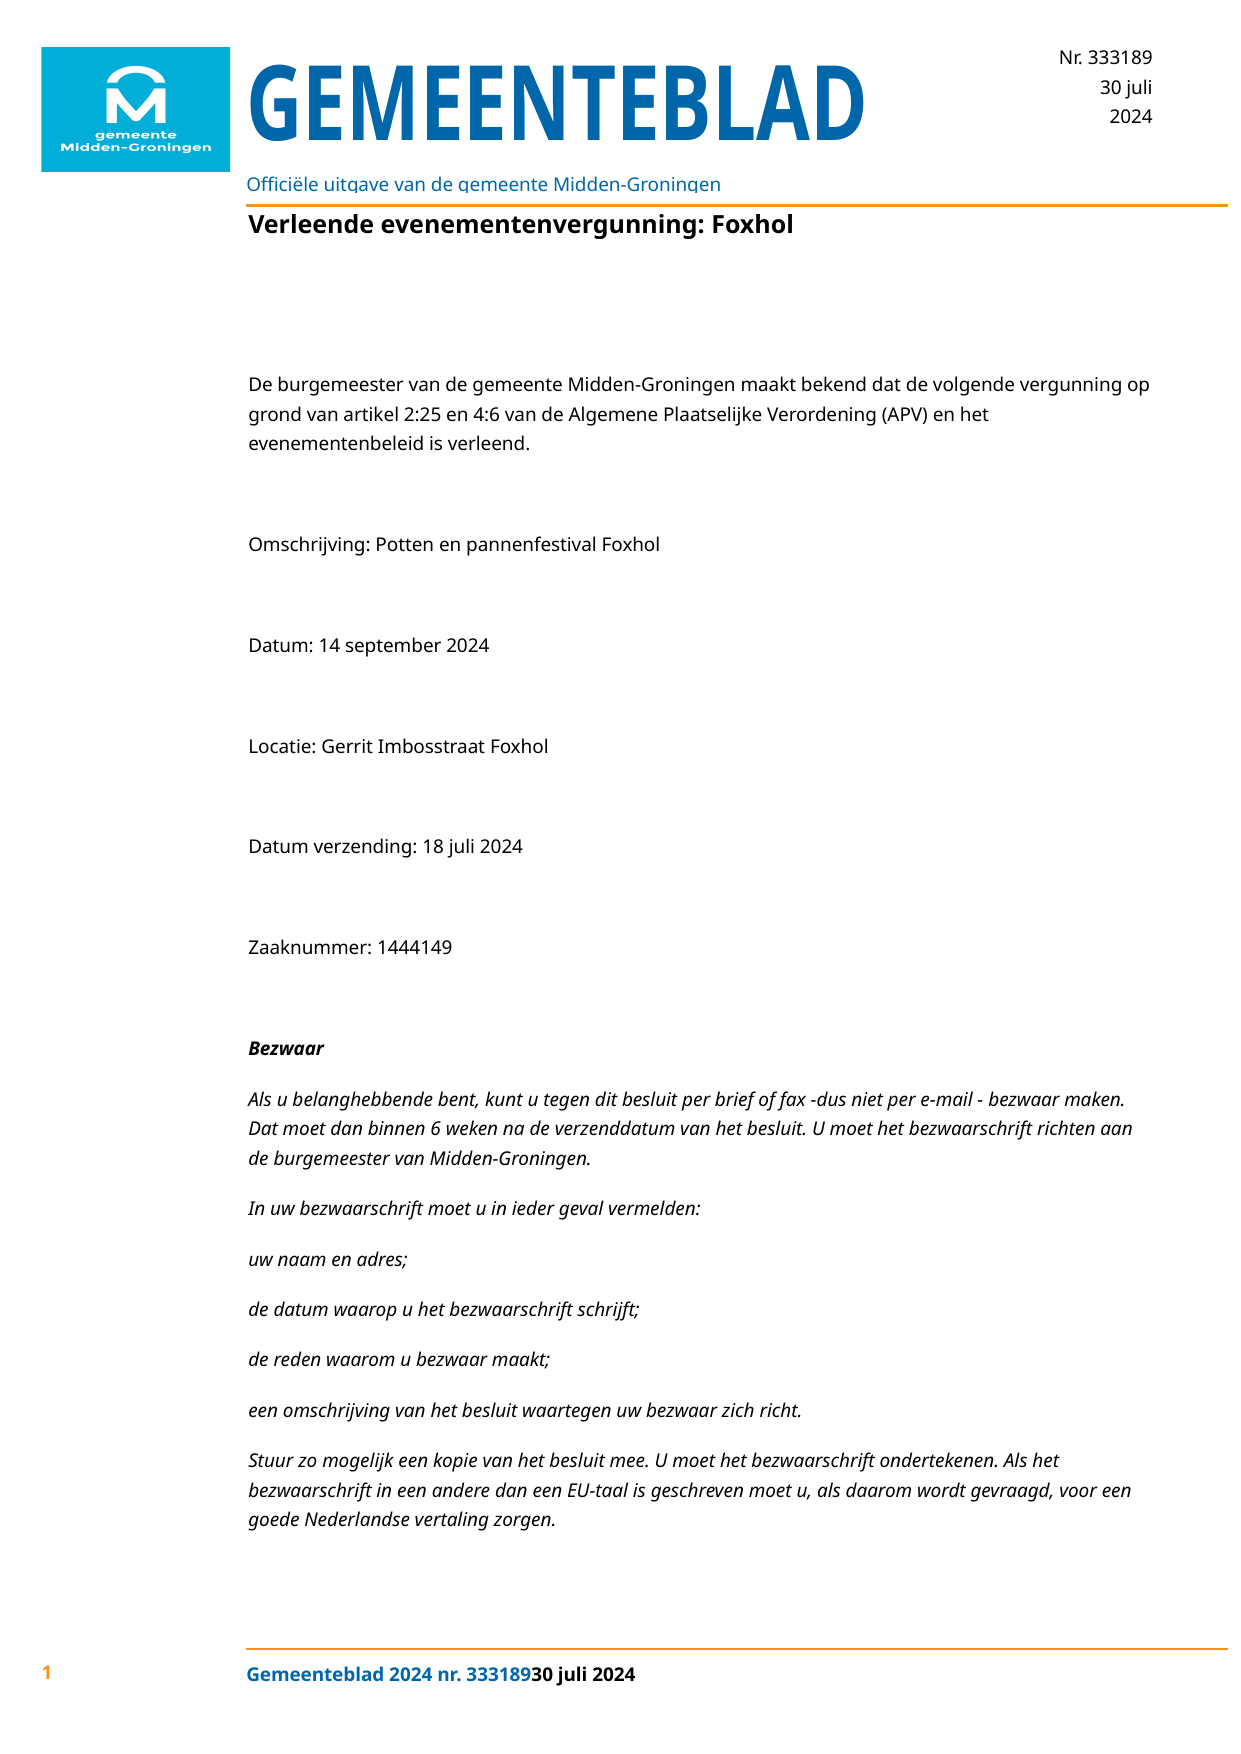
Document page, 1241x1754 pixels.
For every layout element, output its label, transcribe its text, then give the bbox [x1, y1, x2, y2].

text Als u belanghebbende bent, kunt u tegen dit besluit per brief of fax -dus niet per e-mail - bezwaar maken. Dat moet dan binnen 6 weken na de verzenddatum van het besluit. U moet het bezwaarschrift richten aan de burgemeester van Midden-Groningen. [248, 1086, 1152, 1171]
text Zaaknummer: 1444149 [248, 934, 1152, 960]
text Datum: 14 september 2024 [248, 632, 1152, 658]
text Stuur zo mogelijk een kopie van het besluit mee. U moet het bezwaarschrift ondertekenen. Als het bezwaarschrift in een andere dan een EU-taal is geschreven moet u, als daarom wordt gevraagd, voor een goede Nederlandse vertaling zorgen. [248, 1447, 1152, 1532]
text de datum waarop u het bezwaarschrift schrijft; [248, 1296, 1152, 1322]
text een omschrijving van het besluit waartegen uw bezwaar zich richt. [248, 1397, 1152, 1423]
picture [107, 89, 165, 122]
text Bezwaar [248, 1035, 1152, 1061]
picture [108, 66, 164, 82]
text De burgemeester van de gemeente Midden-Groningen maakt bekend dat de volgende vergunning op grond van artikel 2:25 en 4:6 van de Algemene Plaatselijke Verordening (APV) en het evenementenbeleid is verleend. [248, 371, 1152, 456]
text de reden waarom u bezwaar maakt; [248, 1347, 1152, 1372]
text uw naam en adres; [248, 1246, 1152, 1271]
text In uw bezwaarschrift moet u in ieder geval vermelden: [248, 1195, 1152, 1221]
text Omschrijving: Potten en pannenfestival Foxhol [248, 531, 1152, 557]
picture [184, 146, 190, 153]
text Datum verzending: 18 juli 2024 [248, 834, 1152, 859]
text Verleende evenementenvergunning: Foxhol [248, 207, 1152, 241]
text Locatie: Gerrit Imbosstraat Foxhol [248, 733, 1152, 758]
